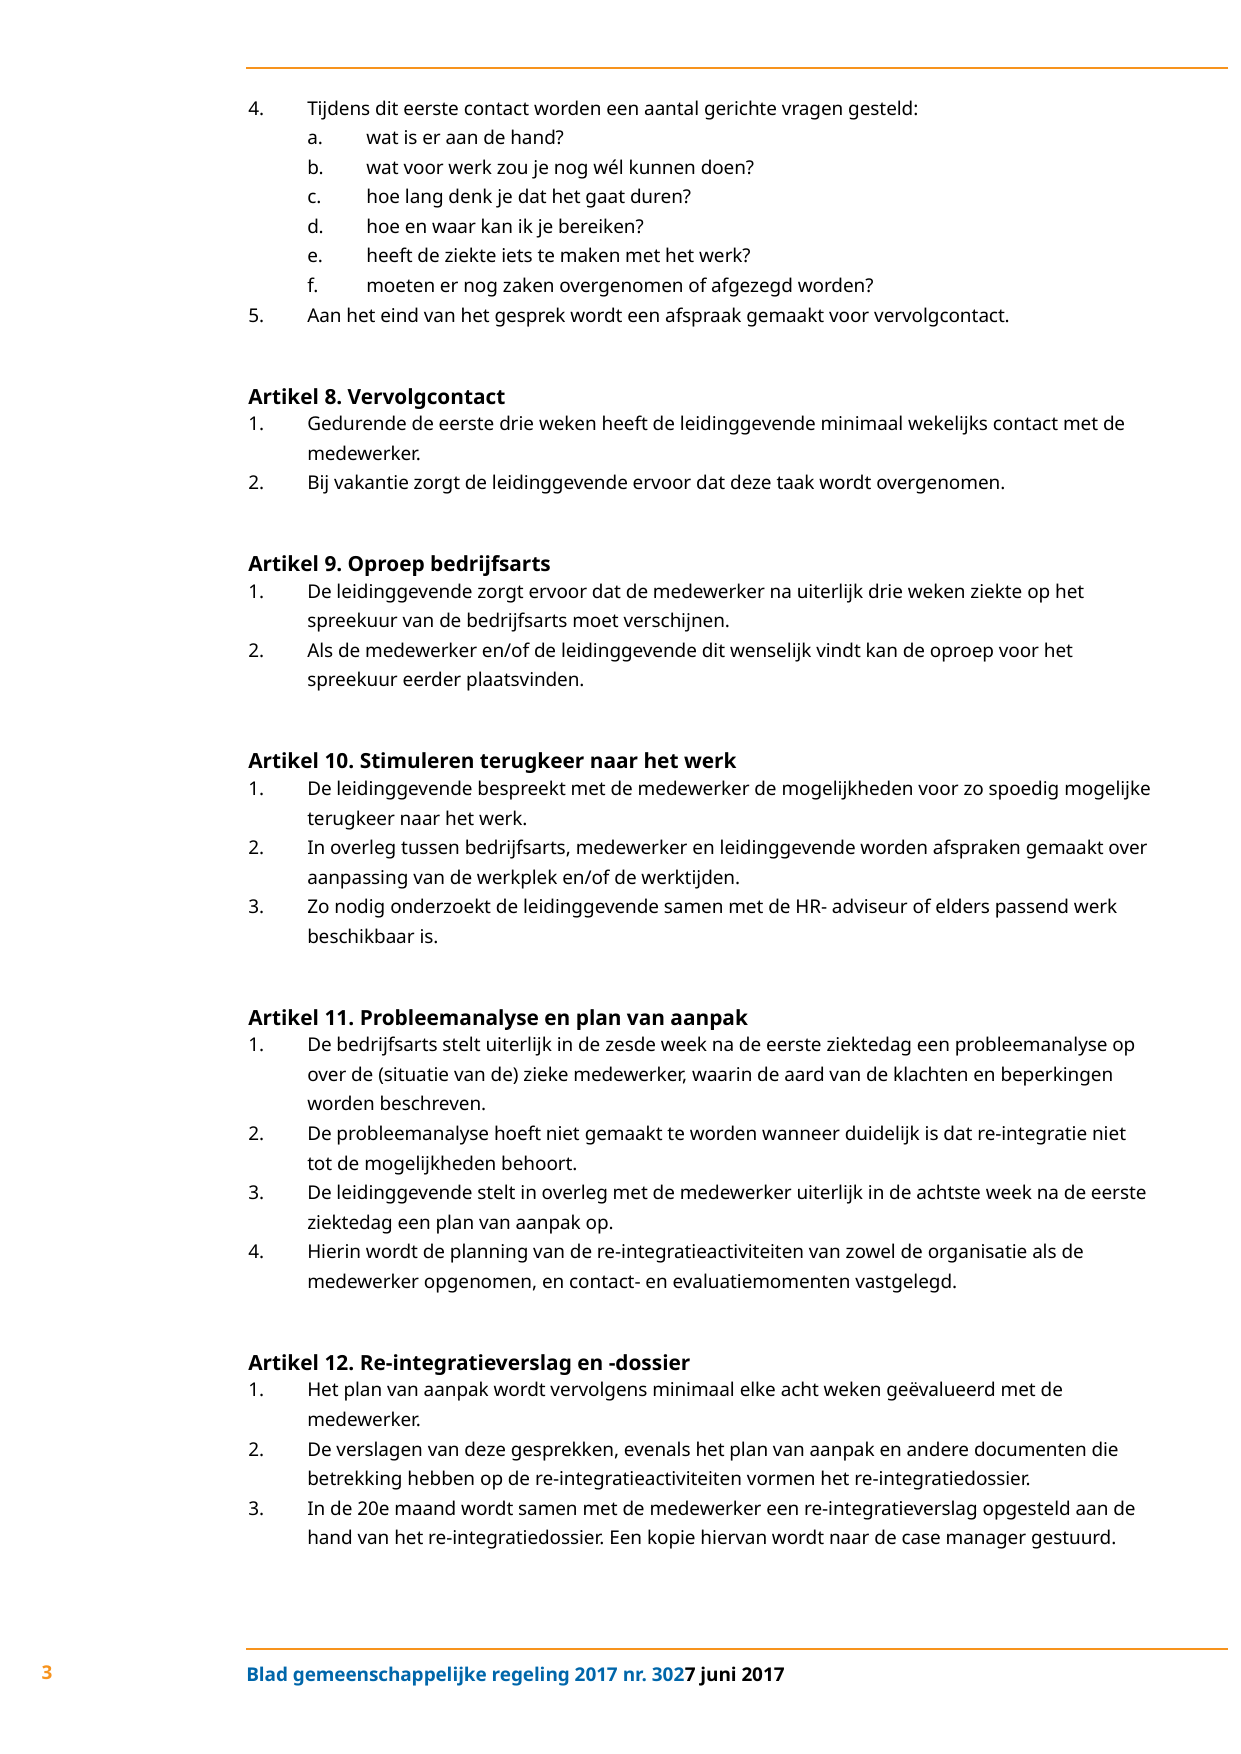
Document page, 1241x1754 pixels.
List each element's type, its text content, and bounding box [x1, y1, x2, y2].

text Artikel 9. Oproep bedrijfsarts [248, 549, 1152, 578]
list De probleemanalyse hoeft niet gemaakt te worden wanneer duidelijk is dat re-integratie niet tot de mogelijkheden behoort. [248, 1120, 1152, 1176]
list De leidinggevende zorgt ervoor dat de medewerker na uiterlijk drie weken ziekte op het spreekuur van de bedrijfsarts moet verschijnen. [248, 578, 1152, 633]
list Gedurende de eerste drie weken heeft de leidinggevende minimaal wekelijks contact met de medewerker. [248, 410, 1152, 466]
list Bij vakantie zorgt de leidinggevende ervoor dat deze taak wordt overgenomen. [248, 469, 1152, 495]
text Artikel 12. Re-integratieverslag en -dossier [248, 1348, 1152, 1377]
list De leidinggevende bespreekt met de medewerker de mogelijkheden voor zo spoedig mogelijke terugkeer naar het werk. [248, 775, 1152, 830]
list hoe lang denk je dat het gaat duren? [307, 183, 1152, 209]
list Hierin wordt de planning van de re-integratieactiviteiten van zowel de organisatie als de medewerker opgenomen, en contact- en evaluatiemomenten vastgelegd. [248, 1238, 1152, 1294]
text Artikel 10. Stimuleren terugkeer naar het werk [248, 747, 1152, 775]
list wat voor werk zou je nog wél kunnen doen? [307, 154, 1152, 180]
list hoe en waar kan ik je bereiken? [307, 213, 1152, 239]
list heeft de ziekte iets te maken met het werk? [307, 243, 1152, 268]
text Artikel 8. Vervolgcontact [248, 382, 1152, 410]
list Tijdens dit eerste contact worden een aantal gerichte vragen gesteld: [248, 95, 1152, 121]
list In de 20e maand wordt samen met de medewerker een re-integratieverslag opgesteld aan de hand van het re-integratiedossier. Een kopie hiervan wordt naar de case manager gestuurd. [248, 1495, 1152, 1550]
text Artikel 11. Probleemanalyse en plan van aanpak [248, 1003, 1152, 1031]
picture [41, 47, 231, 172]
list moeten er nog zaken overgenomen of afgezegd worden? [307, 272, 1152, 298]
list Als de medewerker en/of de leidinggevende dit wenselijk vindt kan de oproep voor het spreekuur eerder plaatsvinden. [248, 637, 1152, 692]
list De leidinggevende stelt in overleg met de medewerker uiterlijk in de achtste week na de eerste ziektedag een plan van aanpak op. [248, 1179, 1152, 1235]
list De bedrijfsarts stelt uiterlijk in de zesde week na de eerste ziektedag een probleemanalyse op over de (situatie van de) zieke medewerker, waarin de aard van de klachten en beperkingen worden beschreven. [248, 1031, 1152, 1116]
list De verslagen van deze gesprekken, evenals het plan van aanpak en andere documenten die betrekking hebben op de re-integratieactiviteiten vormen het re-integratiedossier. [248, 1436, 1152, 1491]
list Aan het eind van het gesprek wordt een afspraak gemaakt voor vervolgcontact. [248, 302, 1152, 328]
list In overleg tussen bedrijfsarts, medewerker en leidinggevende worden afspraken gemaakt over aanpassing van de werkplek en/of de werktijden. [248, 834, 1152, 889]
list Het plan van aanpak wordt vervolgens minimaal elke acht weken geëvalueerd met de medewerker. [248, 1377, 1152, 1432]
list wat is er aan de hand? [307, 124, 1152, 150]
list Zo nodig onderzoekt de leidinggevende samen met de HR- adviseur of elders passend werk beschikbaar is. [248, 893, 1152, 949]
